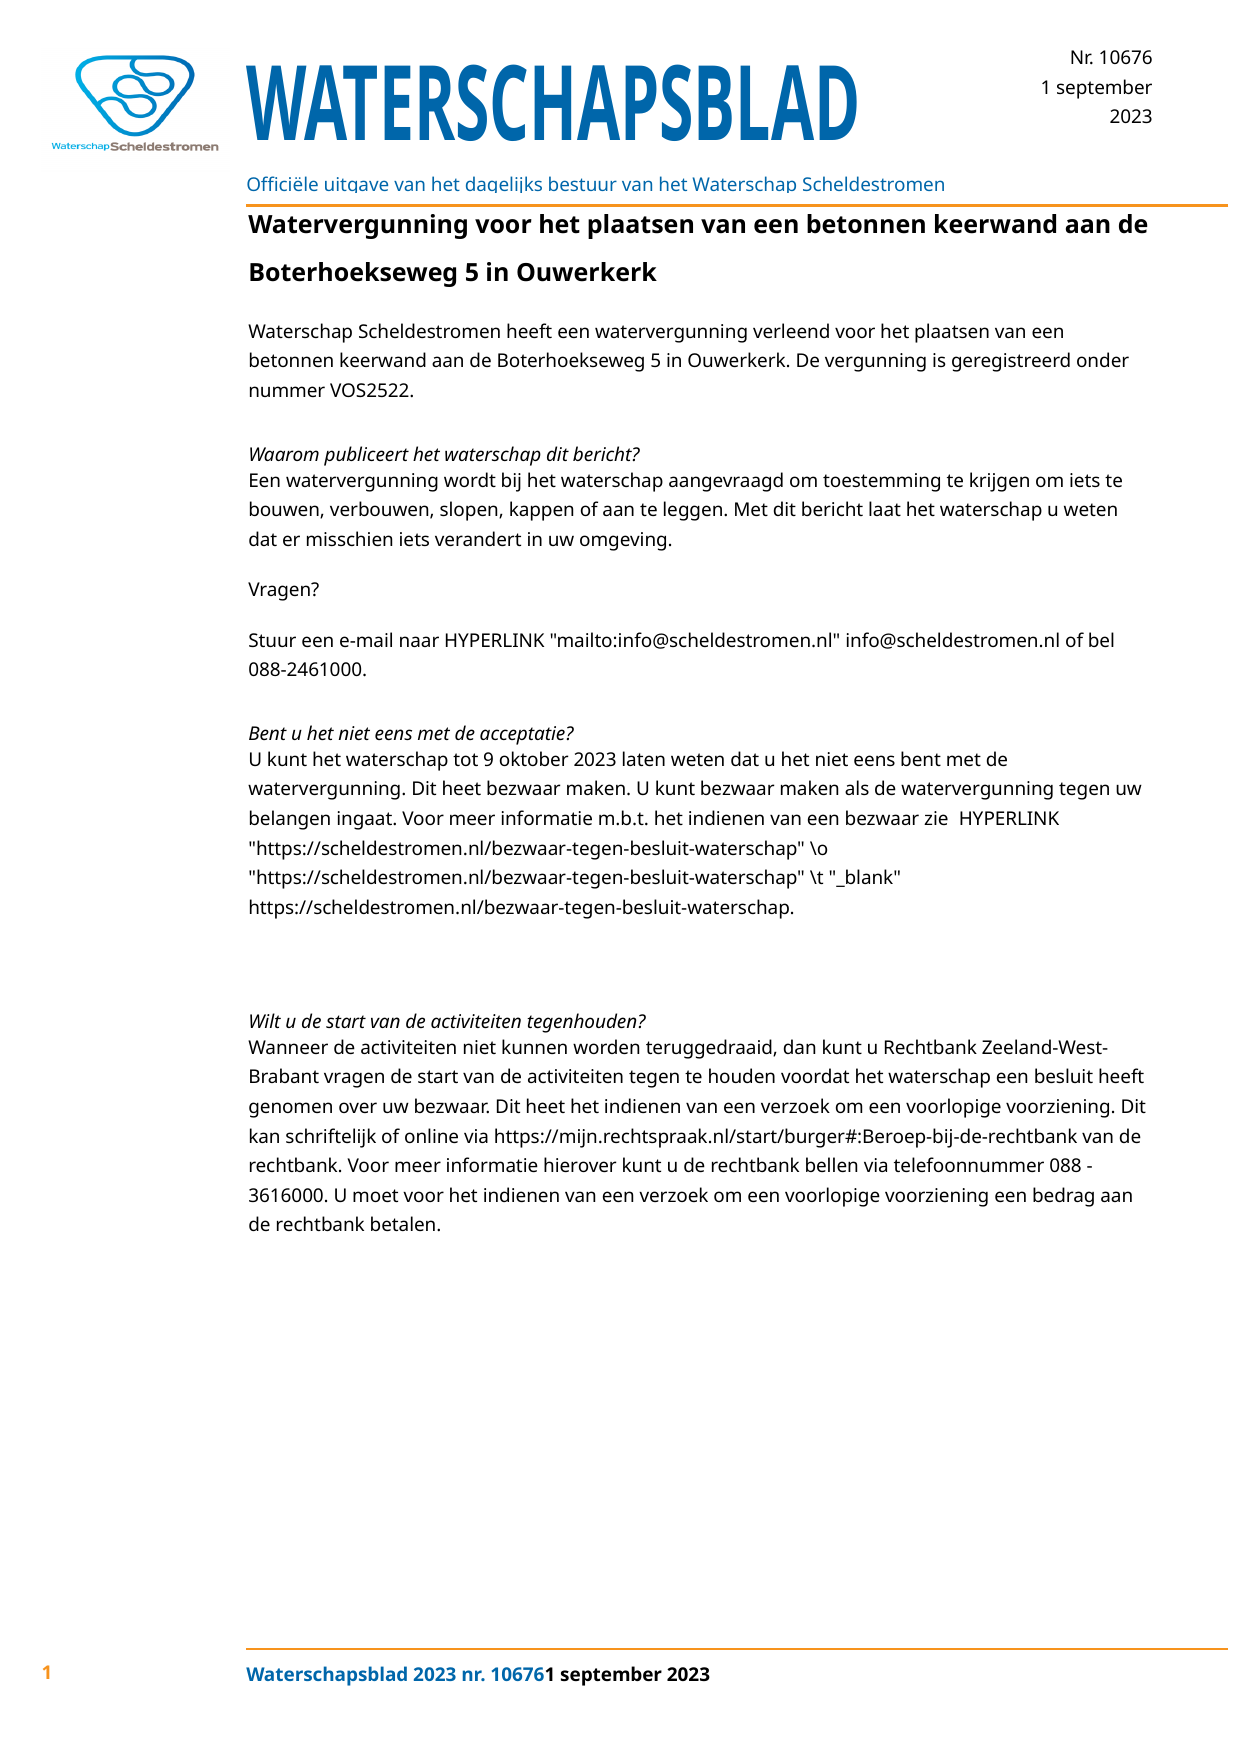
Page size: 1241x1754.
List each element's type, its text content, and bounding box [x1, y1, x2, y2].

text Een watervergunning wordt bij het waterschap aangevraagd om toestemming te krijgen om iets te bouwen, verbouwen, slopen, kappen of aan te leggen. Met dit bericht laat het waterschap u weten dat er misschien iets verandert in uw omgeving. [248, 467, 1152, 552]
text Vragen? [248, 576, 1152, 602]
text Bent u het niet eens met de acceptatie? [248, 720, 1152, 746]
text U kunt het waterschap tot 9 oktober 2023 laten weten dat u het niet eens bent met de watervergunning. Dit heet bezwaar maken. U kunt bezwaar maken als de watervergunning tegen uw belangen ingaat. Voor meer informatie m.b.t. het indienen van een bezwaar zie HYPERLINK "https://scheldestromen.nl/bezwaar-tegen-besluit-waterschap" \o "https://scheldestromen.nl/bezwaar-tegen-besluit-waterschap" \t "_blank" https://scheldestromen.nl/bezwaar-tegen-besluit-waterschap. [248, 746, 1152, 920]
text Watervergunning voor het plaatsen van een betonnen keerwand aan de Boterhoekseweg 5 in Ouwerkerk [248, 207, 1152, 288]
text Waterschap Scheldestromen heeft een watervergunning verleend voor het plaatsen van een betonnen keerwand aan de Boterhoekseweg 5 in Ouwerkerk. De vergunning is geregistreerd onder nummer VOS2522. [248, 318, 1152, 403]
text Stuur een e-mail naar HYPERLINK "mailto:info@scheldestromen.nl" info@scheldestromen.nl of bel 088-2461000. [248, 627, 1152, 682]
picture [41, 47, 231, 172]
text Wanneer de activiteiten niet kunnen worden teruggedraaid, dan kunt u Rechtbank Zeeland-West-Brabant vragen de start van de activiteiten tegen te houden voordat het waterschap een besluit heeft genomen over uw bezwaar. Dit heet het indienen van een verzoek om een voorlopige voorziening. Dit kan schriftelijk of online via https://mijn.rechtspraak.nl/start/burger#:Beroep-bij-de-rechtbank van de rechtbank. Voor meer informatie hierover kunt u de rechtbank bellen via telefoonnummer 088 - 3616000. U moet voor het indienen van een verzoek om een voorlopige voorziening een bedrag aan de rechtbank betalen. [248, 1034, 1152, 1237]
text Waarom publiceert het waterschap dit bericht? [248, 441, 1152, 467]
text Wilt u de start van de activiteiten tegenhouden? [248, 1008, 1152, 1034]
